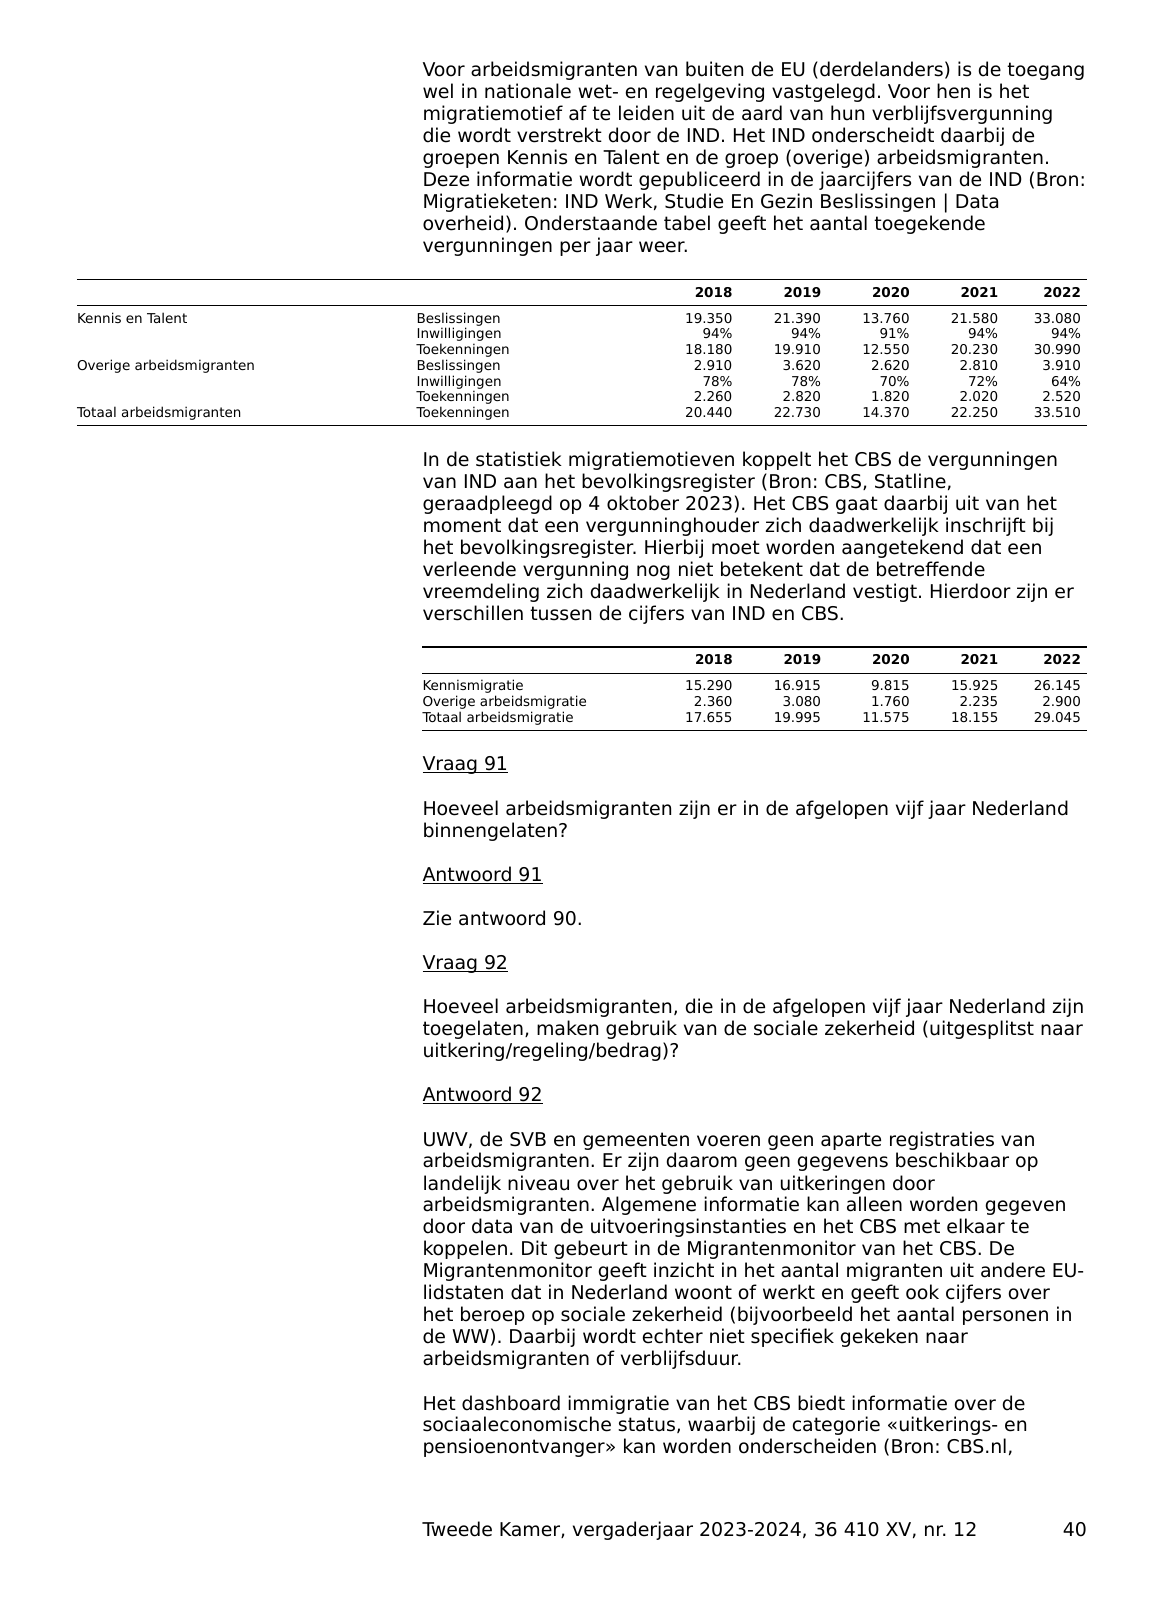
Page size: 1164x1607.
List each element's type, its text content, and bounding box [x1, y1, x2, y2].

table_cell 20.230 [915, 342, 1004, 358]
table_cell 30.990 [1004, 342, 1087, 358]
table_cell 11.575 [827, 710, 915, 730]
table_cell 26.145 [1004, 674, 1087, 694]
table_cell 72% [915, 374, 1004, 389]
subtitle Vraag 92 [422, 952, 1087, 974]
table_cell Totaal arbeidsmigranten [77, 405, 410, 425]
table_cell 1.760 [827, 694, 915, 710]
table_cell 2.235 [915, 694, 1004, 710]
table_header 2022 [1004, 280, 1087, 305]
table_cell 2.520 [1004, 389, 1087, 405]
table_cell Inwilligingen [410, 374, 649, 389]
table_cell 21.580 [915, 306, 1004, 326]
table_cell 22.730 [738, 405, 827, 425]
table_cell 94% [1004, 326, 1087, 342]
table_header 2018 [650, 648, 738, 672]
text Zie antwoord 90. [422, 908, 1087, 930]
table_cell 64% [1004, 374, 1087, 389]
table_header 2019 [738, 280, 827, 305]
table_cell 78% [650, 374, 738, 389]
table_header 2019 [738, 648, 827, 672]
table_cell [77, 374, 410, 389]
table_cell 17.655 [650, 710, 738, 730]
table_cell 21.390 [738, 306, 827, 326]
table_cell [77, 342, 410, 358]
text In de statistiek migratiemotieven koppelt het CBS de vergunningen van IND aan het bevolkingsregister (Bron: CBS, Statline, geraadpleegd op 4 oktober 2023). Het CBS gaat daarbij uit van het moment dat een vergunninghouder zich daadwerkelijk inschrijft bij het bevolkingsregister. Hierbij moet worden aangetekend dat een verleende vergunning nog niet betekent dat de betreffende vreemdeling zich daadwerkelijk in Nederland vestigt. Hierdoor zijn er verschillen tussen de cijfers van IND en CBS. [422, 449, 1087, 624]
table_cell 20.440 [650, 405, 738, 425]
subtitle Antwoord 92 [422, 1084, 1087, 1106]
table_cell 2.360 [650, 694, 738, 710]
table_cell Toekenningen [410, 389, 649, 405]
table_cell 12.550 [827, 342, 915, 358]
table_cell 2.260 [650, 389, 738, 405]
table_cell 13.760 [827, 306, 915, 326]
table_cell Kennis en Talent [77, 306, 410, 326]
table_cell 14.370 [827, 405, 915, 425]
table_cell 1.820 [827, 389, 915, 405]
table_cell 15.925 [915, 674, 1004, 694]
table_cell 2.820 [738, 389, 827, 405]
table_cell 18.155 [915, 710, 1004, 730]
table_header 2018 [650, 280, 738, 305]
table_cell Toekenningen [410, 405, 649, 425]
table_header 2020 [827, 648, 915, 672]
table_cell Totaal arbeidsmigratie [422, 710, 649, 730]
table_header 2020 [827, 280, 915, 305]
text Het dashboard immigratie van het CBS biedt informatie over de sociaaleconomische status, waarbij de categorie «uitkerings- en pensioenontvanger» kan worden onderscheiden (Bron: CBS.nl, [422, 1392, 1087, 1458]
table_cell Toekenningen [410, 342, 649, 358]
table_cell 3.910 [1004, 358, 1087, 373]
table_cell 22.250 [915, 405, 1004, 425]
table_cell 33.080 [1004, 306, 1087, 326]
table_cell 70% [827, 374, 915, 389]
text UWV, de SVB en gemeenten voeren geen aparte registraties van arbeidsmigranten. Er zijn daarom geen gegevens beschikbaar op landelijk niveau over het gebruik van uitkeringen door arbeidsmigranten. Algemene informatie kan alleen worden gegeven door data van de uitvoeringsinstanties en het CBS met elkaar te koppelen. Dit gebeurt in de Migrantenmonitor van het CBS. De Migrantenmonitor geeft inzicht in het aantal migranten uit andere EU-lidstaten dat in Nederland woont of werkt en geeft ook cijfers over het beroep op sociale zekerheid (bijvoorbeeld het aantal personen in de WW). Daarbij wordt echter niet specifiek gekeken naar arbeidsmigranten of verblijfsduur. [422, 1128, 1087, 1370]
table_cell 9.815 [827, 674, 915, 694]
subtitle Antwoord 91 [422, 864, 1087, 886]
table_cell 78% [738, 374, 827, 389]
table_cell Overige arbeidsmigranten [77, 358, 410, 373]
table_header [422, 648, 649, 672]
table_cell Kennismigratie [422, 674, 649, 694]
text Hoeveel arbeidsmigranten zijn er in de afgelopen vijf jaar Nederland binnengelaten? [422, 797, 1087, 841]
table_cell 33.510 [1004, 405, 1087, 425]
table_cell 94% [738, 326, 827, 342]
table_cell 19.910 [738, 342, 827, 358]
table_cell 3.620 [738, 358, 827, 373]
table_header 2022 [1004, 648, 1087, 672]
table_cell 2.020 [915, 389, 1004, 405]
table_cell [77, 326, 410, 342]
table_cell 91% [827, 326, 915, 342]
table_cell Beslissingen [410, 306, 649, 326]
table_cell 2.910 [650, 358, 738, 373]
table_cell Overige arbeidsmigratie [422, 694, 649, 710]
subtitle Vraag 91 [422, 753, 1087, 775]
table_header 2021 [915, 648, 1004, 672]
table_cell 94% [650, 326, 738, 342]
table_cell 2.620 [827, 358, 915, 373]
table_cell 19.995 [738, 710, 827, 730]
table_cell [77, 389, 410, 405]
table_cell 94% [915, 326, 1004, 342]
text Hoeveel arbeidsmigranten, die in de afgelopen vijf jaar Nederland zijn toegelaten, maken gebruik van de sociale zekerheid (uitgesplitst naar uitkering/regeling/bedrag)? [422, 996, 1087, 1062]
table_cell Beslissingen [410, 358, 649, 373]
table_cell 15.290 [650, 674, 738, 694]
table_cell 16.915 [738, 674, 827, 694]
table_cell 2.810 [915, 358, 1004, 373]
table_cell 3.080 [738, 694, 827, 710]
table_cell 29.045 [1004, 710, 1087, 730]
table_header [410, 280, 649, 305]
table_header 2021 [915, 280, 1004, 305]
table_cell Inwilligingen [410, 326, 649, 342]
table_cell 2.900 [1004, 694, 1087, 710]
table_cell 18.180 [650, 342, 738, 358]
text Voor arbeidsmigranten van buiten de EU (derdelanders) is de toegang wel in nationale wet- en regelgeving vastgelegd. Voor hen is het migratiemotief af te leiden uit de aard van hun verblijfsvergunning die wordt verstrekt door de IND. Het IND onderscheidt daarbij de groepen Kennis en Talent en de groep (overige) arbeidsmigranten. Deze informatie wordt gepubliceerd in de jaarcijfers van de IND (Bron: Migratieketen: IND Werk, Studie En Gezin Beslissingen | Data overheid). Onderstaande tabel geeft het aantal toegekende vergunningen per jaar weer. [422, 59, 1087, 257]
table_cell 19.350 [650, 306, 738, 326]
table_header [77, 280, 410, 305]
